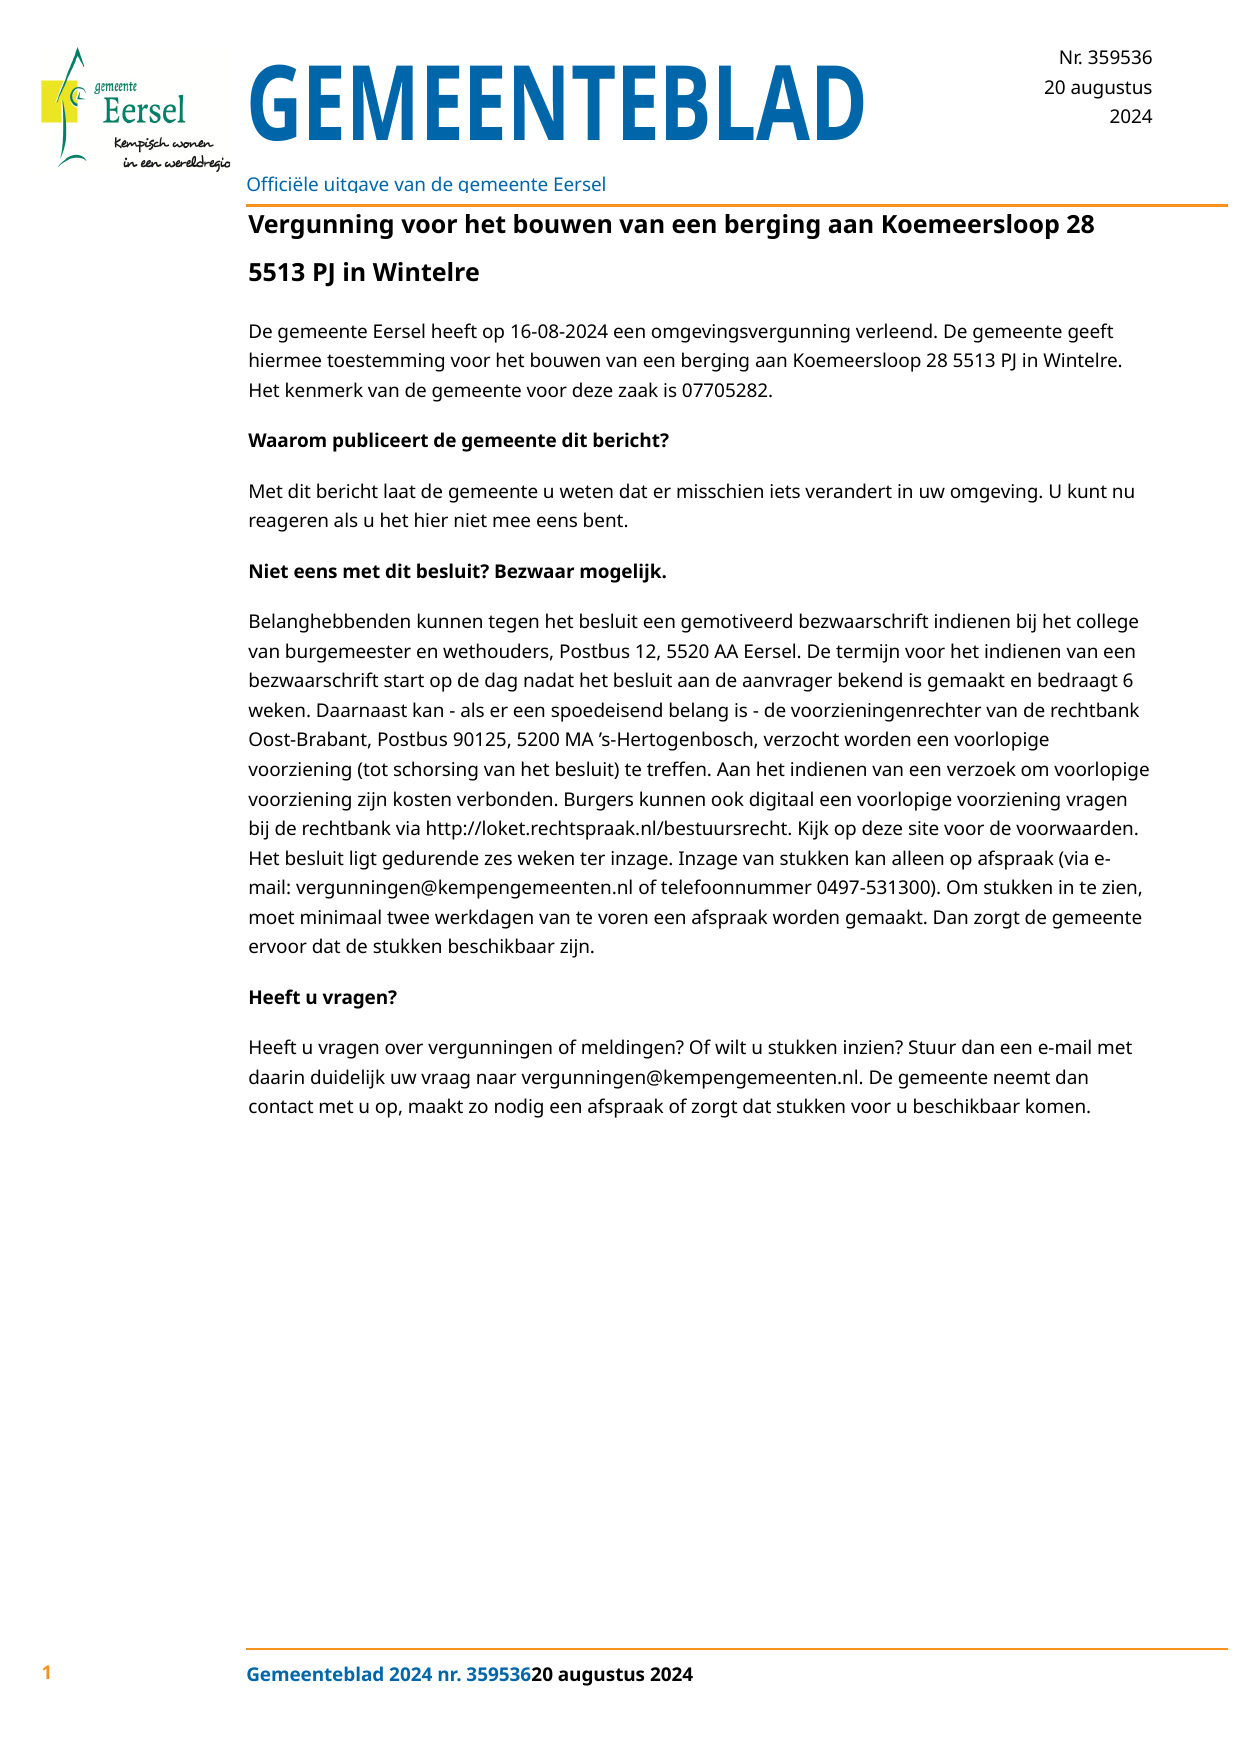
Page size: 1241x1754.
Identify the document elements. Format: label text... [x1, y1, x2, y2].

text Vergunning voor het bouwen van een berging aan Koemeersloop 28 5513 PJ in Wintelre [248, 207, 1152, 288]
text Heeft u vragen over vergunningen of meldingen? Of wilt u stukken inzien? Stuur dan een e-mail met daarin duidelijk uw vraag naar vergunningen@kempengemeenten.nl. De gemeente neemt dan contact met u op, maakt zo nodig een afspraak of zorgt dat stukken voor u beschikbaar komen. [248, 1034, 1152, 1119]
text Niet eens met dit besluit? Bezwaar mogelijk. [248, 558, 1152, 584]
text De gemeente Eersel heeft op 16-08-2024 een omgevingsvergunning verleend. De gemeente geeft hiermee toestemming voor het bouwen van een berging aan Koemeersloop 28 5513 PJ in Wintelre. Het kenmerk van de gemeente voor deze zaak is 07705282. [248, 318, 1152, 403]
picture [41, 47, 231, 172]
text Heeft u vragen? [248, 984, 1152, 1010]
text Met dit bericht laat de gemeente u weten dat er misschien iets verandert in uw omgeving. U kunt nu reageren als u het hier niet mee eens bent. [248, 478, 1152, 533]
text Waarom publiceert de gemeente dit bericht? [248, 427, 1152, 453]
text Belanghebbenden kunnen tegen het besluit een gemotiveerd bezwaarschrift indienen bij het college van burgemeester en wethouders, Postbus 12, 5520 AA Eersel. De termijn voor het indienen van een bezwaarschrift start op de dag nadat het besluit aan de aanvrager bekend is gemaakt en bedraagt 6 weken. Daarnaast kan - als er een spoedeisend belang is - de voorzieningenrechter van de rechtbank Oost-Brabant, Postbus 90125, 5200 MA ’s-Hertogenbosch, verzocht worden een voorlopige voorziening (tot schorsing van het besluit) te treffen. Aan het indienen van een verzoek om voorlopige voorziening zijn kosten verbonden. Burgers kunnen ook digitaal een voorlopige voorziening vragen bij de rechtbank via http://loket.rechtspraak.nl/bestuursrecht. Kijk op deze site voor de voorwaarden. Het besluit ligt gedurende zes weken ter inzage. Inzage van stukken kan alleen op afspraak (via e-mail: vergunningen@kempengemeenten.nl of telefoonnummer 0497-531300). Om stukken in te zien, moet minimaal twee werkdagen van te voren een afspraak worden gemaakt. Dan zorgt de gemeente ervoor dat de stukken beschikbaar zijn. [248, 608, 1152, 959]
